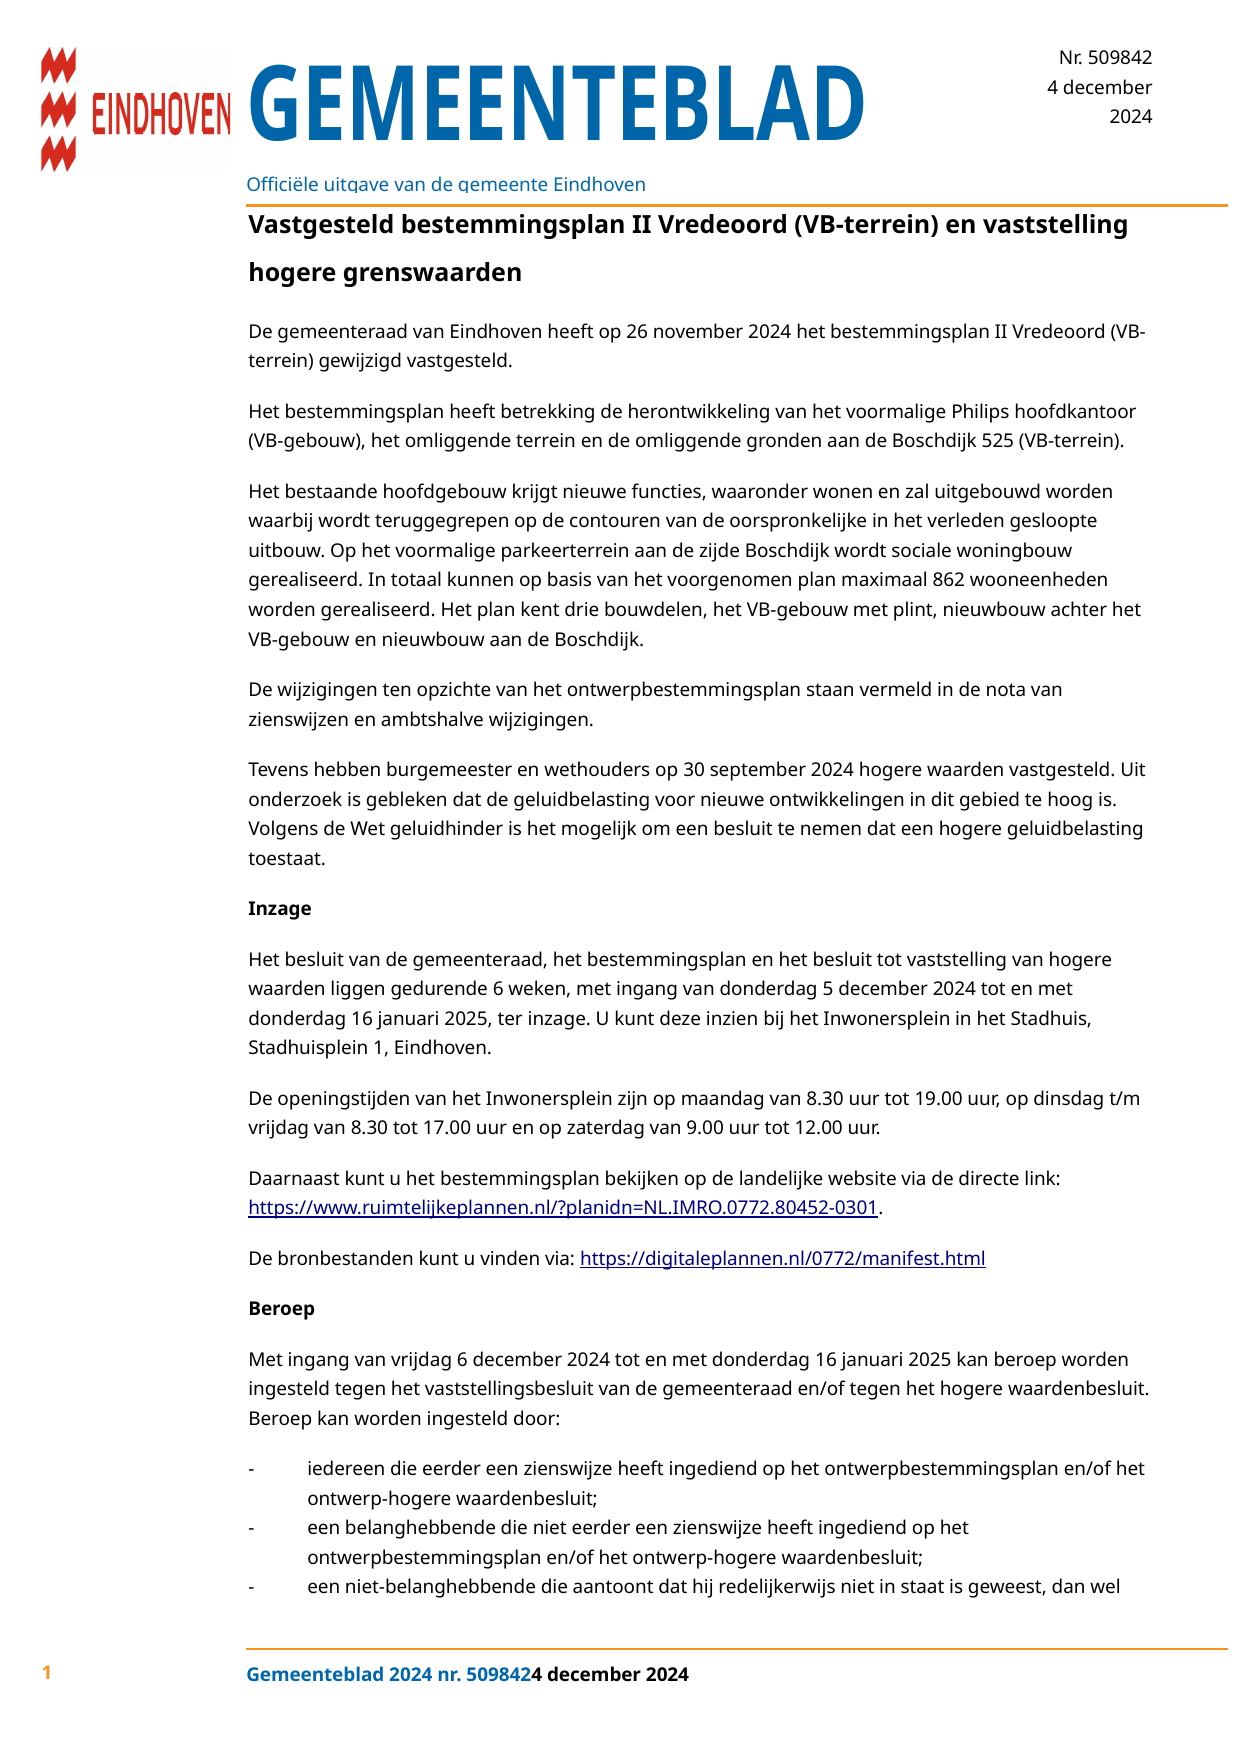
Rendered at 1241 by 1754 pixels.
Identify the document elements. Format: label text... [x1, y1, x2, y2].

text Daarnaast kunt u het bestemmingsplan bekijken op de landelijke website via de directe link: https://www.ruimtelijkeplannen.nl/?planidn=NL.IMRO.0772.80452-0301. [248, 1165, 1152, 1220]
text Het bestemmingsplan heeft betrekking de herontwikkeling van het voormalige Philips hoofdkantoor (VB-gebouw), het omliggende terrein en de omliggende gronden aan de Boschdijk 525 (VB-terrein). [248, 398, 1152, 453]
picture [41, 47, 231, 172]
text Met ingang van vrijdag 6 december 2024 tot en met donderdag 16 januari 2025 kan beroep worden ingesteld tegen het vaststellingsbesluit van de gemeenteraad en/of tegen het hogere waardenbesluit. Beroep kan worden ingesteld door: [248, 1346, 1152, 1431]
text De wijzigingen ten opzichte van het ontwerpbestemmingsplan staan vermeld in de nota van zienswijzen en ambtshalve wijzigingen. [248, 676, 1152, 732]
text De gemeenteraad van Eindhoven heeft op 26 november 2024 het bestemmingsplan II Vredeoord (VB-terrein) gewijzigd vastgesteld. [248, 318, 1152, 373]
text Beroep [248, 1295, 1152, 1321]
text Tevens hebben burgemeester en wethouders op 30 september 2024 hogere waarden vastgesteld. Uit onderzoek is gebleken dat de geluidbelasting voor nieuwe ontwikkelingen in dit gebied te hoog is. Volgens de Wet geluidhinder is het mogelijk om een besluit te nemen dat een hogere geluidbelasting toestaat. [248, 756, 1152, 871]
list iedereen die eerder een zienswijze heeft ingediend op het ontwerpbestemmingsplan en/of het ontwerp-hogere waardenbesluit; [248, 1455, 1152, 1511]
text De bronbestanden kunt u vinden via: https://digitaleplannen.nl/0772/manifest.html [248, 1245, 1152, 1271]
list een niet-belanghebbende die aantoont dat hij redelijkerwijs niet in staat is geweest, dan wel [248, 1574, 1152, 1599]
text Het bestaande hoofdgebouw krijgt nieuwe functies, waaronder wonen en zal uitgebouwd worden waarbij wordt teruggegrepen op de contouren van de oorspronkelijke in het verleden gesloopte uitbouw. Op het voormalige parkeerterrein aan de zijde Boschdijk wordt sociale woningbouw gerealiseerd. In totaal kunnen op basis van het voorgenomen plan maximaal 862 wooneenheden worden gerealiseerd. Het plan kent drie bouwdelen, het VB-gebouw met plint, nieuwbouw achter het VB-gebouw en nieuwbouw aan de Boschdijk. [248, 478, 1152, 652]
text De openingstijden van het Inwonersplein zijn op maandag van 8.30 uur tot 19.00 uur, op dinsdag t/m vrijdag van 8.30 tot 17.00 uur en op zaterdag van 9.00 uur tot 12.00 uur. [248, 1085, 1152, 1140]
list een belanghebbende die niet eerder een zienswijze heeft ingediend op het ontwerpbestemmingsplan en/of het ontwerp-hogere waardenbesluit; [248, 1514, 1152, 1570]
text Vastgesteld bestemmingsplan II Vredeoord (VB-terrein) en vaststelling hogere grenswaarden [248, 207, 1152, 288]
text Inzage [248, 895, 1152, 921]
text Het besluit van de gemeenteraad, het bestemmingsplan en het besluit tot vaststelling van hogere waarden liggen gedurende 6 weken, met ingang van donderdag 5 december 2024 tot en met donderdag 16 januari 2025, ter inzage. U kunt deze inzien bij het Inwonersplein in het Stadhuis, Stadhuisplein 1, Eindhoven. [248, 946, 1152, 1060]
